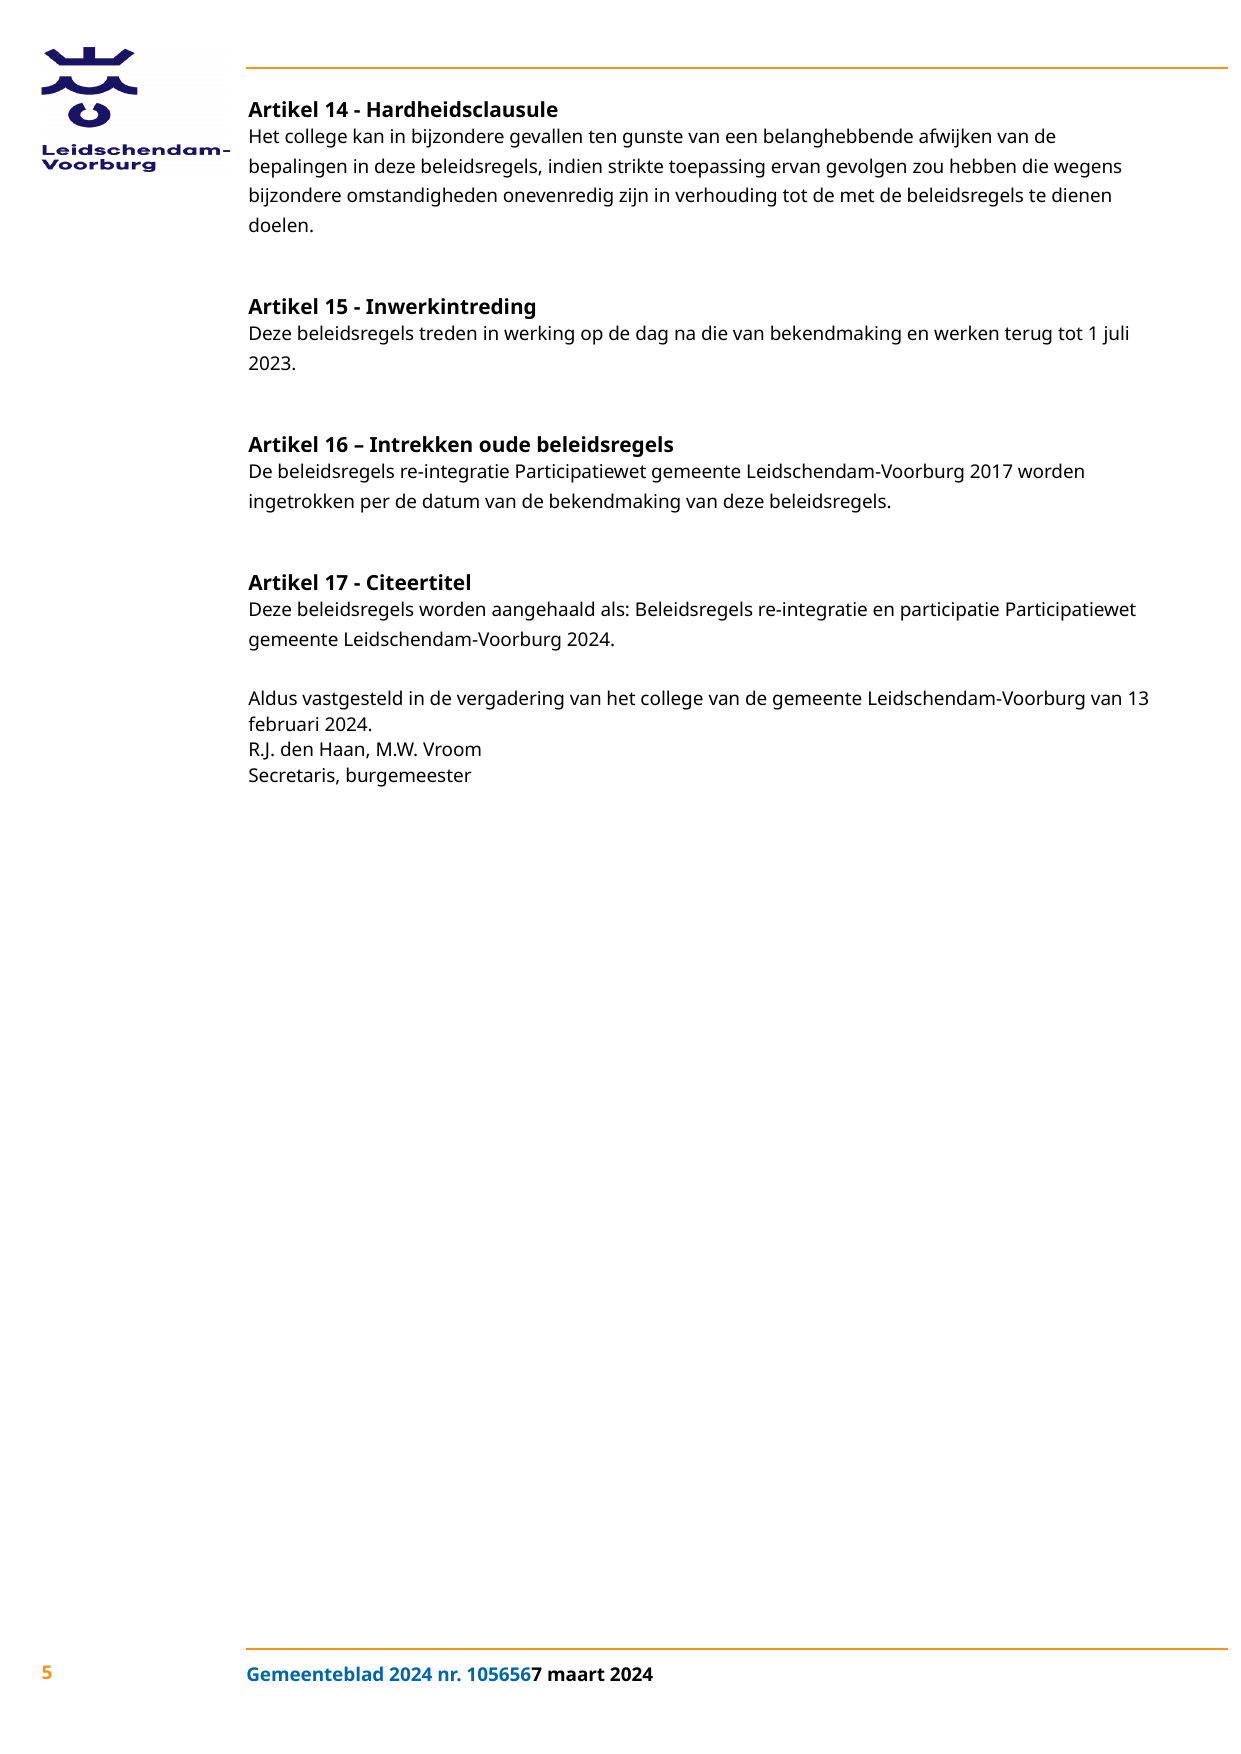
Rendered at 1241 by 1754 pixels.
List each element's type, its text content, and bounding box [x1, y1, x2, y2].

text Secretaris, burgemeester [248, 762, 1152, 788]
text Aldus vastgesteld in de vergadering van het college van de gemeente Leidschendam-Voorburg van 13 februari 2024. [248, 685, 1152, 737]
text Deze beleidsregels worden aangehaald als: Beleidsregels re-integratie en participatie Participatiewet gemeente Leidschendam-Voorburg 2024. [248, 596, 1152, 652]
text Artikel 17 - Citeertitel [248, 568, 1152, 596]
text Artikel 14 - Hardheidsclausule [248, 95, 1152, 123]
text Artikel 15 - Inwerkintreding [248, 292, 1152, 320]
text Het college kan in bijzondere gevallen ten gunste van een belanghebbende afwijken van de bepalingen in deze beleidsregels, indien strikte toepassing ervan gevolgen zou hebben die wegens bijzondere omstandigheden onevenredig zijn in verhouding tot de met de beleidsregels te dienen doelen. [248, 123, 1152, 238]
text De beleidsregels re-integratie Participatiewet gemeente Leidschendam-Voorburg 2017 worden ingetrokken per de datum van de bekendmaking van deze beleidsregels. [248, 458, 1152, 514]
picture [41, 47, 231, 172]
text R.J. den Haan, M.W. Vroom [248, 737, 1152, 762]
text Deze beleidsregels treden in werking op de dag na die van bekendmaking en werken terug tot 1 juli 2023. [248, 320, 1152, 376]
text Artikel 16 – Intrekken oude beleidsregels [248, 430, 1152, 458]
